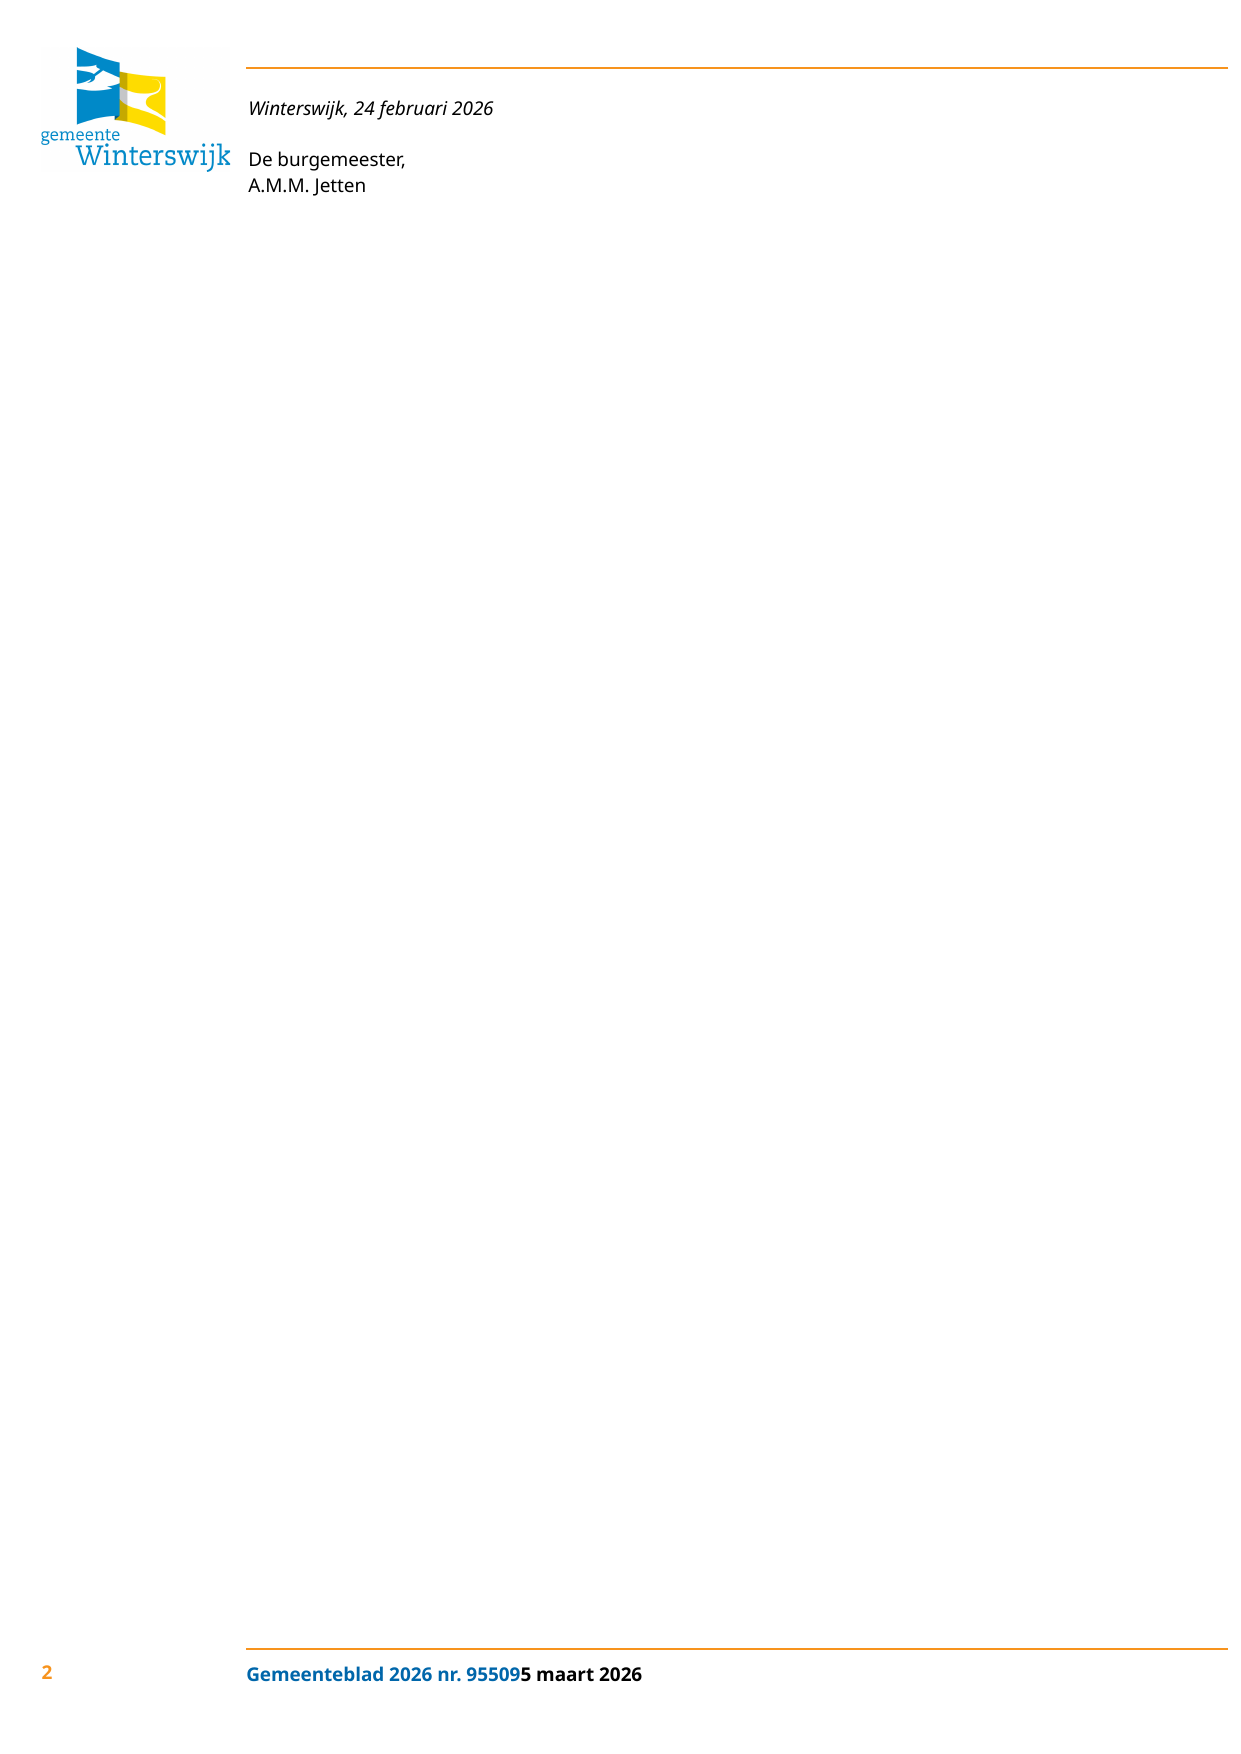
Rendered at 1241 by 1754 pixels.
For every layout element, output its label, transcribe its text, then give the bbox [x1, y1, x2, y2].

text A.M.M. Jetten [248, 172, 1152, 198]
picture [41, 47, 231, 172]
picture [225, 153, 231, 162]
text De burgemeester, [248, 146, 1152, 172]
text Winterswijk, 24 februari 2026 [248, 95, 1152, 121]
